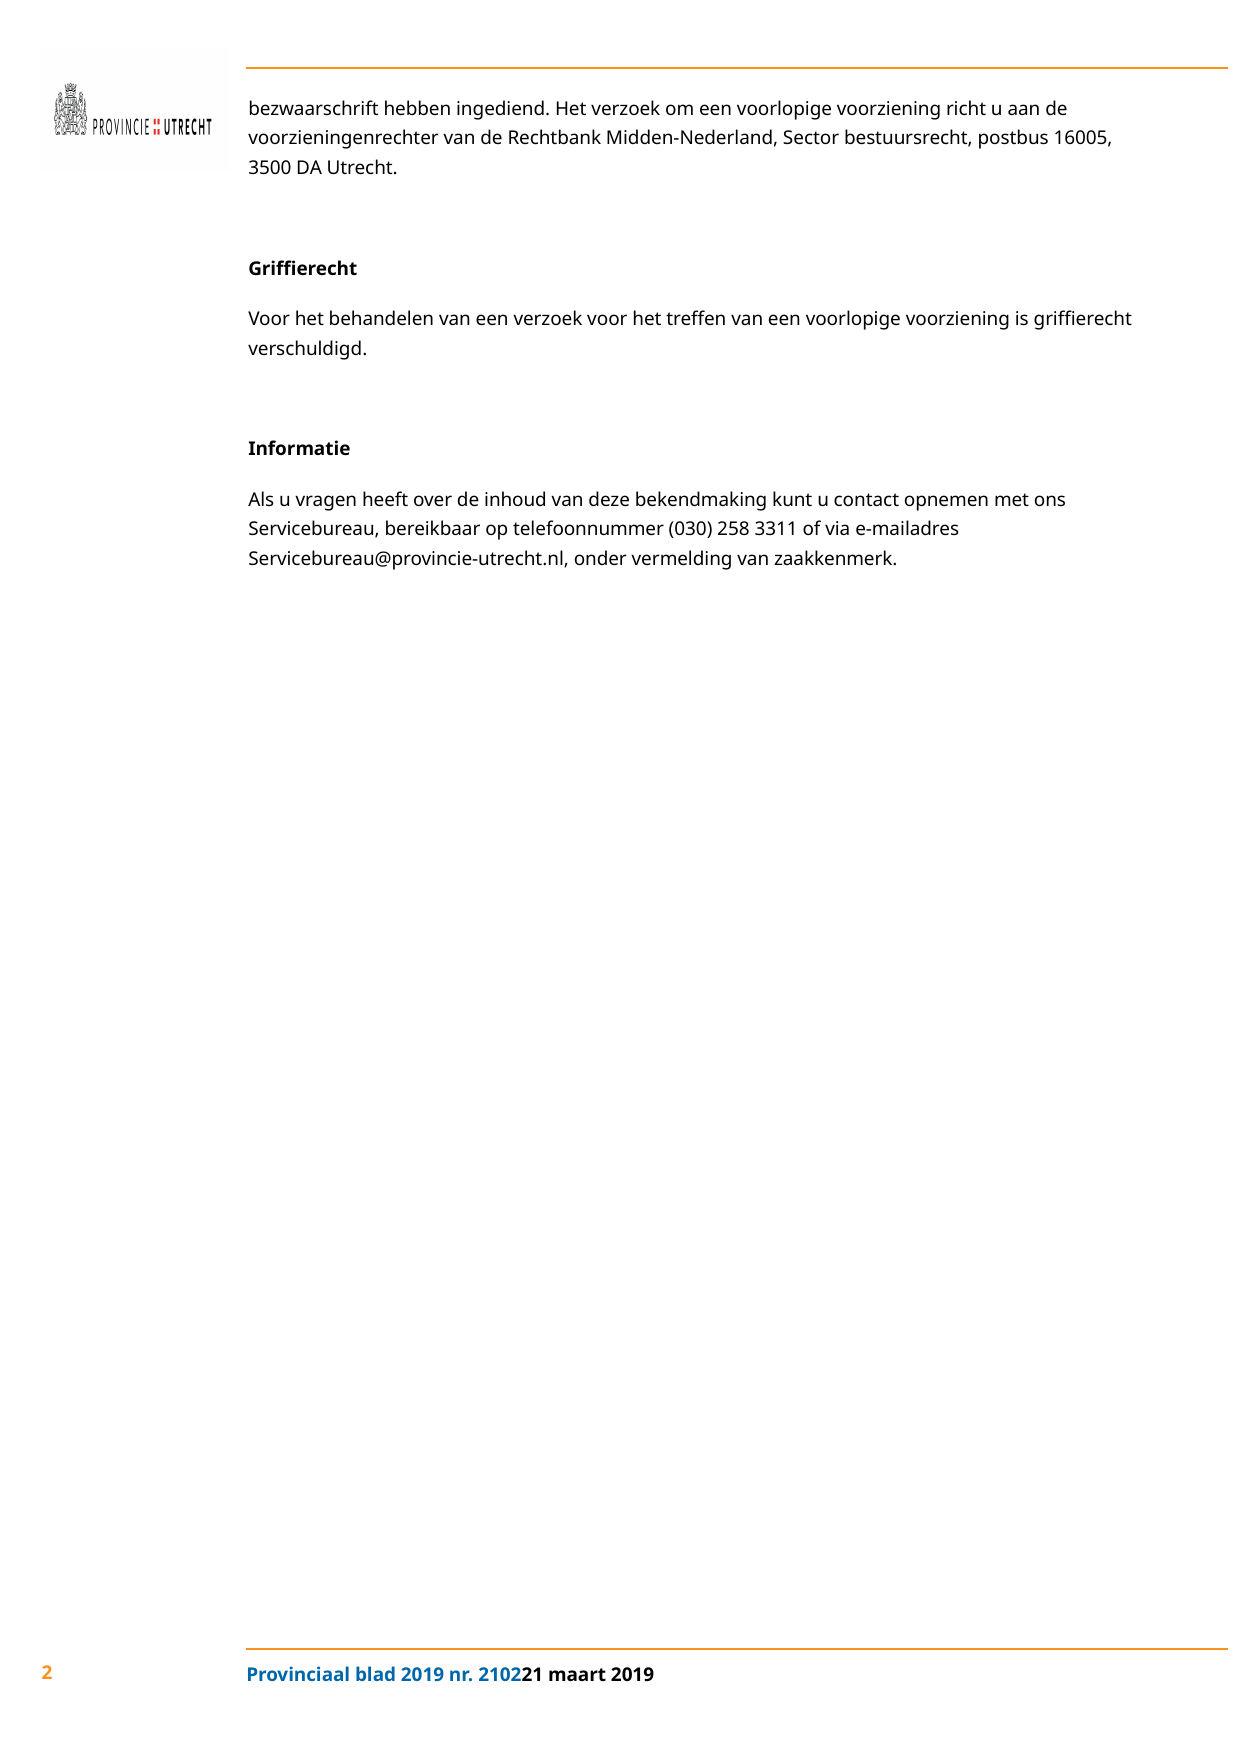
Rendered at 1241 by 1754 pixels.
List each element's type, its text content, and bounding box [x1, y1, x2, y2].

picture [41, 47, 231, 172]
text Informatie [248, 436, 1152, 461]
text bezwaarschrift hebben ingediend. Het verzoek om een voorlopige voorziening richt u aan de voorzieningenrechter van de Rechtbank Midden-Nederland, Sector bestuursrecht, postbus 16005, 3500 DA Utrecht. [248, 95, 1152, 180]
text Griffierecht [248, 255, 1152, 281]
text Voor het behandelen van een verzoek voor het treffen van een voorlopige voorziening is griffierecht verschuldigd. [248, 305, 1152, 361]
text Als u vragen heeft over de inhoud van deze bekendmaking kunt u contact opnemen met ons Servicebureau, bereikbaar op telefoonnummer (030) 258 3311 of via e-mailadres Servicebureau@provincie-utrecht.nl, onder vermelding van zaakkenmerk. [248, 486, 1152, 571]
